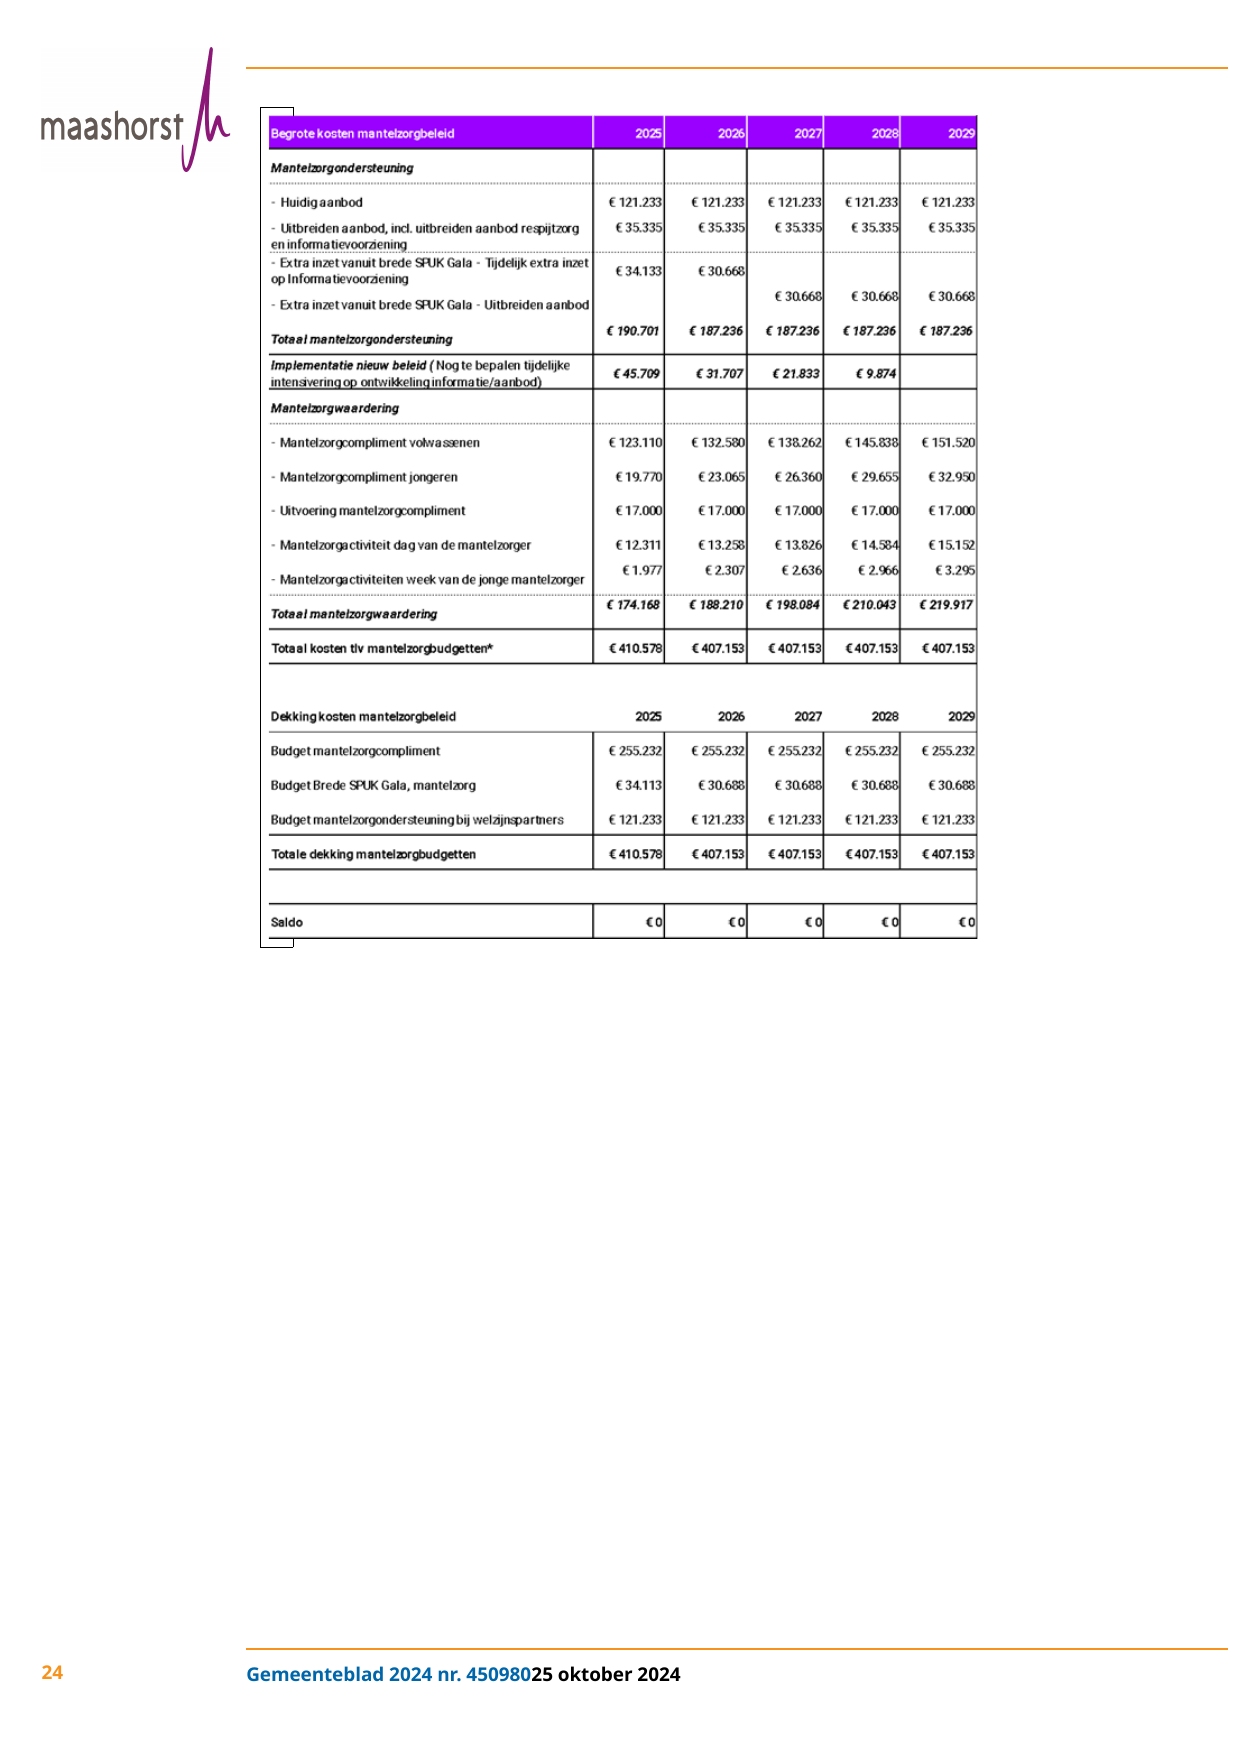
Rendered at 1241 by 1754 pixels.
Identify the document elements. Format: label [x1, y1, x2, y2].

picture [268, 115, 978, 939]
picture [41, 47, 231, 172]
